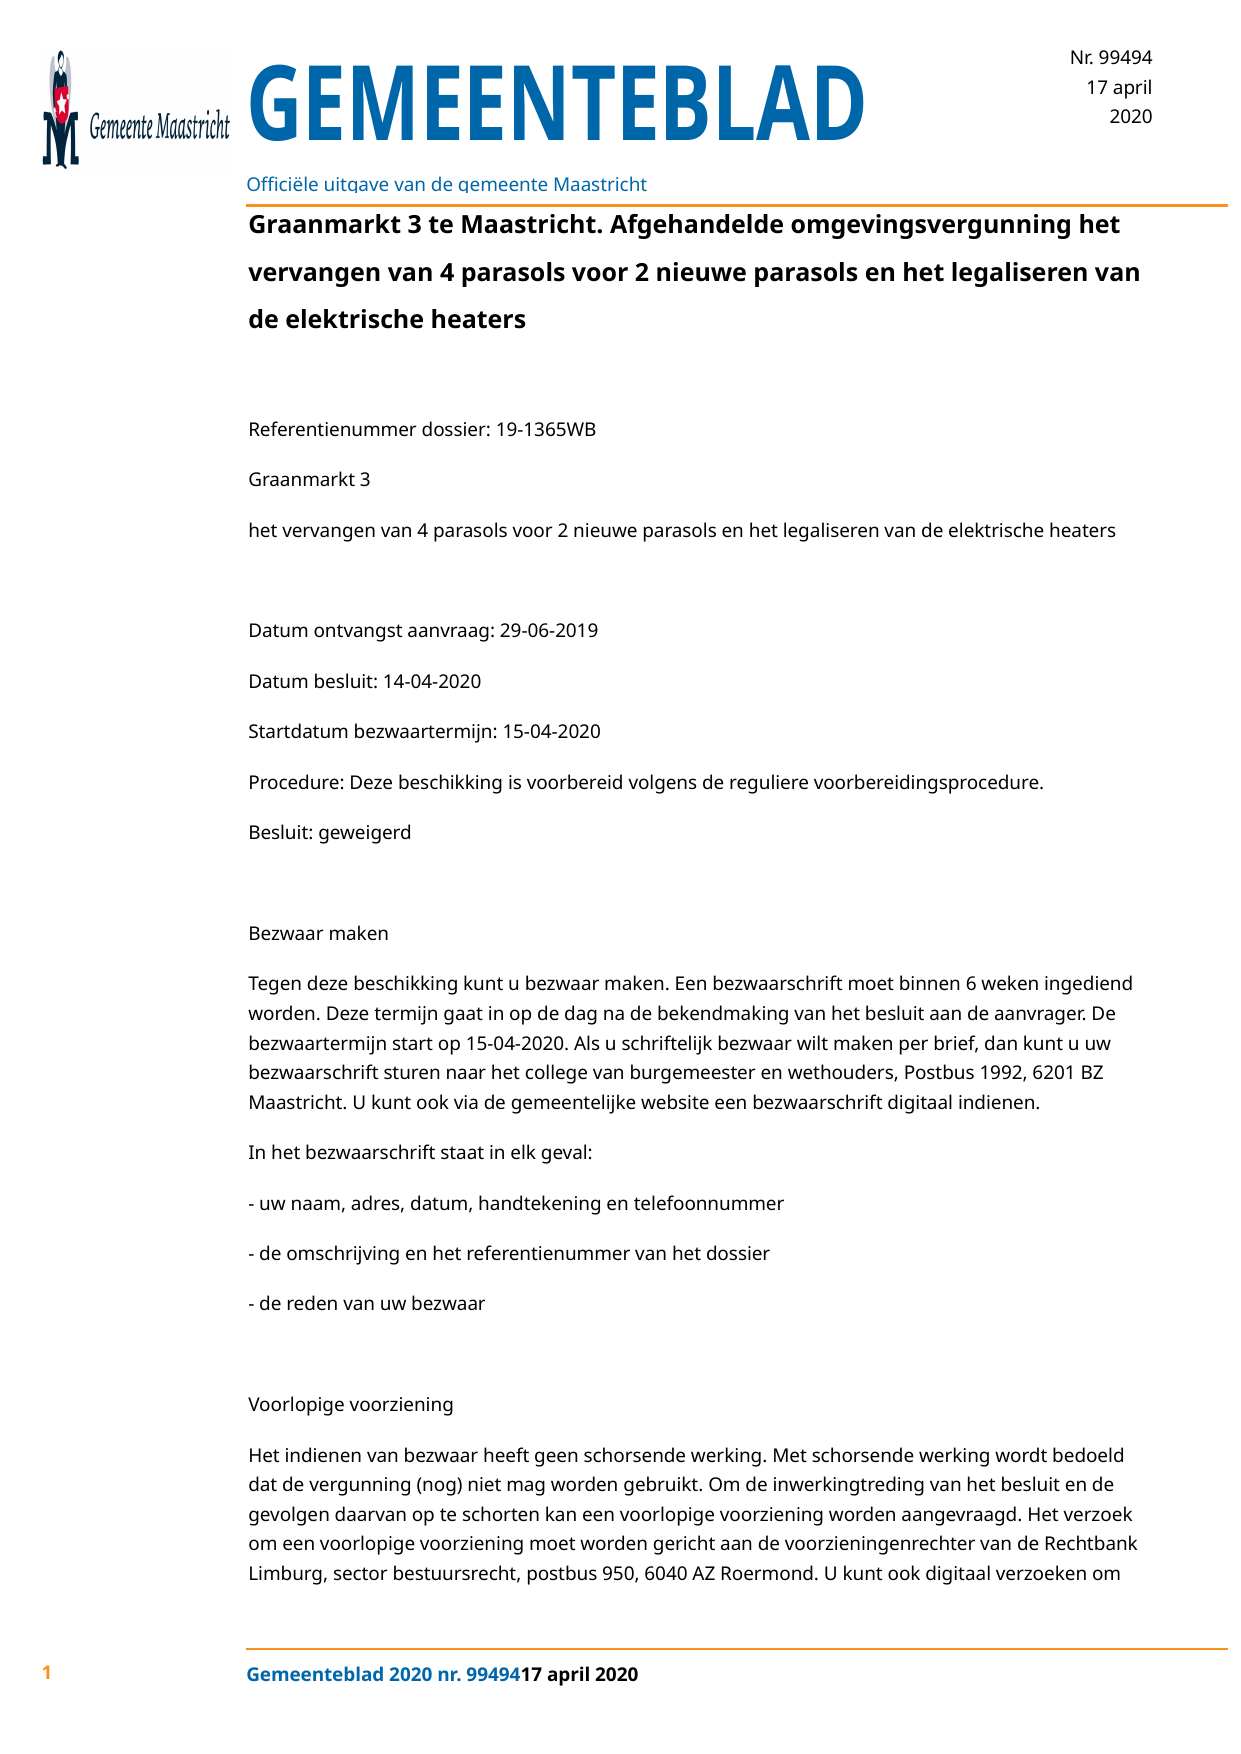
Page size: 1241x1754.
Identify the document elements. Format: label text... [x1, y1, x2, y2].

text Datum besluit: 14-04-2020 [248, 668, 1152, 694]
text Graanmarkt 3 te Maastricht. Afgehandelde omgevingsvergunning het vervangen van 4 parasols voor 2 nieuwe parasols en het legaliseren van de elektrische heaters [248, 207, 1152, 336]
text Voorlopige voorziening [248, 1391, 1152, 1417]
text Graanmarkt 3 [248, 466, 1152, 492]
text Tegen deze beschikking kunt u bezwaar maken. Een bezwaarschrift moet binnen 6 weken ingediend worden. Deze termijn gaat in op de dag na de bekendmaking van het besluit aan de aanvrager. De bezwaartermijn start op 15-04-2020. Als u schriftelijk bezwaar wilt maken per brief, dan kunt u uw bezwaarschrift sturen naar het college van burgemeester en wethouders, Postbus 1992, 6201 BZ Maastricht. U kunt ook via de gemeentelijke website een bezwaarschrift digitaal indienen. [248, 971, 1152, 1114]
text Procedure: Deze beschikking is voorbereid volgens de reguliere voorbereidingsprocedure. [248, 769, 1152, 794]
text Besluit: geweigerd [248, 819, 1152, 845]
text Bezwaar maken [248, 920, 1152, 946]
text - de omschrijving en het referentienummer van het dossier [248, 1240, 1152, 1266]
text het vervangen van 4 parasols voor 2 nieuwe parasols en het legaliseren van de elektrische heaters [248, 517, 1152, 542]
text - uw naam, adres, datum, handtekening en telefoonnummer [248, 1190, 1152, 1215]
text Startdatum bezwaartermijn: 15-04-2020 [248, 718, 1152, 744]
text - de reden van uw bezwaar [248, 1291, 1152, 1316]
picture [41, 47, 231, 172]
text In het bezwaarschrift staat in elk geval: [248, 1139, 1152, 1165]
text Datum ontvangst aanvraag: 29-06-2019 [248, 618, 1152, 643]
text Referentienummer dossier: 19-1365WB [248, 416, 1152, 442]
text Het indienen van bezwaar heeft geen schorsende werking. Met schorsende werking wordt bedoeld dat de vergunning (nog) niet mag worden gebruikt. Om de inwerkingtreding van het besluit en de gevolgen daarvan op te schorten kan een voorlopige voorziening worden aangevraagd. Het verzoek om een voorlopige voorziening moet worden gericht aan de voorzieningenrechter van de Rechtbank Limburg, sector bestuursrecht, postbus 950, 6040 AZ Roermond. U kunt ook digitaal verzoeken om [248, 1442, 1152, 1586]
